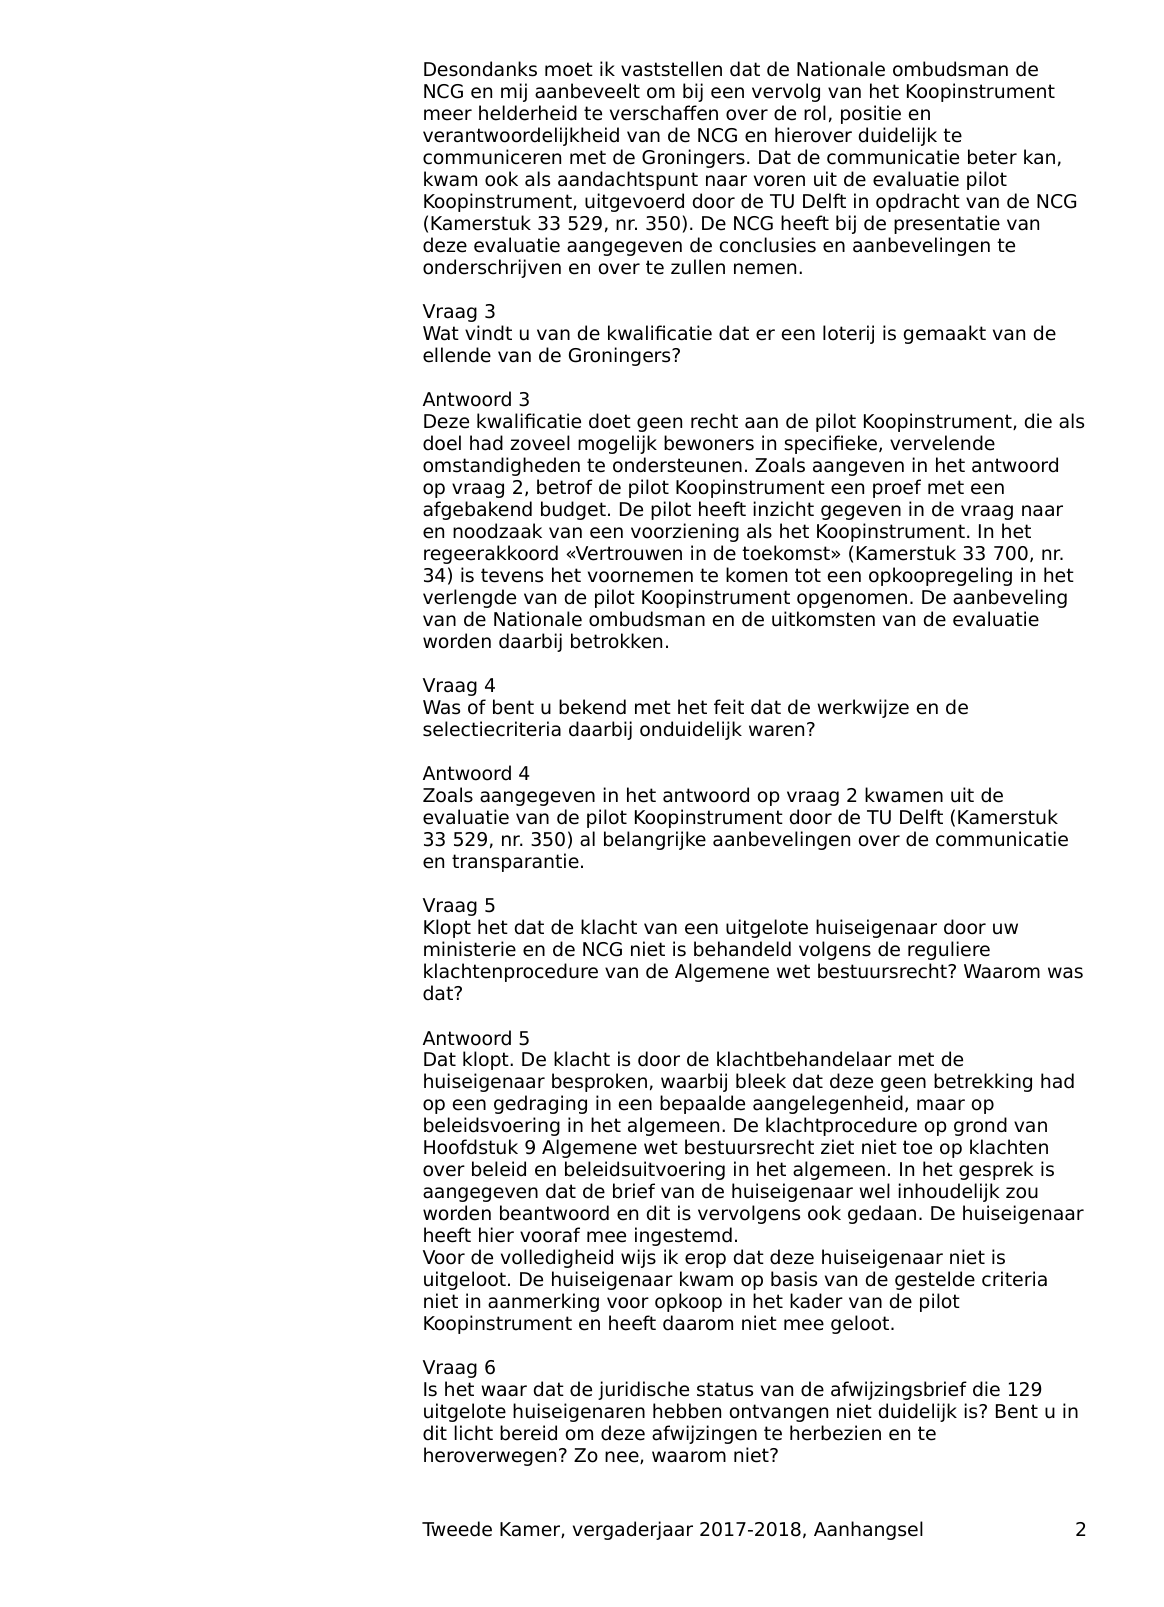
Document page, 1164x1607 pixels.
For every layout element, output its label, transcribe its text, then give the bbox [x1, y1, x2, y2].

text Dat klopt. De klacht is door de klachtbehandelaar met de huiseigenaar besproken, waarbij bleek dat deze geen betrekking had op een gedraging in een bepaalde aangelegenheid, maar op beleidsvoering in het algemeen. De klachtprocedure op grond van Hoofdstuk 9 Algemene wet bestuursrecht ziet niet toe op klachten over beleid en beleidsuitvoering in het algemeen. In het gesprek is aangegeven dat de brief van de huiseigenaar wel inhoudelijk zou worden beantwoord en dit is vervolgens ook gedaan. De huiseigenaar heeft hier vooraf mee ingestemd. [422, 1049, 1087, 1247]
text Klopt het dat de klacht van een uitgelote huiseigenaar door uw ministerie en de NCG niet is behandeld volgens de reguliere klachtenprocedure van de Algemene wet bestuursrecht? Waarom was dat? [422, 917, 1087, 1005]
text Vraag 3 [422, 301, 1087, 323]
text Vraag 6 [422, 1357, 1087, 1379]
text Was of bent u bekend met het feit dat de werkwijze en de selectiecriteria daarbij onduidelijk waren? [422, 697, 1087, 741]
text Vraag 5 [422, 895, 1087, 917]
text Vraag 4 [422, 675, 1087, 697]
text Antwoord 5 [422, 1027, 1087, 1049]
text Desondanks moet ik vaststellen dat de Nationale ombudsman de NCG en mij aanbeveelt om bij een vervolg van het Koopinstrument meer helderheid te verschaffen over de rol, positie en verantwoordelijkheid van de NCG en hierover duidelijk te communiceren met de Groningers. Dat de communicatie beter kan, kwam ook als aandachtspunt naar voren uit de evaluatie pilot Koopinstrument, uitgevoerd door de TU Delft in opdracht van de NCG (Kamerstuk 33 529, nr. 350). De NCG heeft bij de presentatie van deze evaluatie aangegeven de conclusies en aanbevelingen te onderschrijven en over te zullen nemen. [422, 59, 1087, 279]
text Deze kwalificatie doet geen recht aan de pilot Koopinstrument, die als doel had zoveel mogelijk bewoners in specifieke, vervelende omstandigheden te ondersteunen. Zoals aangeven in het antwoord op vraag 2, betrof de pilot Koopinstrument een proef met een afgebakend budget. De pilot heeft inzicht gegeven in de vraag naar en noodzaak van een voorziening als het Koopinstrument. In het regeerakkoord «Vertrouwen in de toekomst» (Kamerstuk 33 700, nr. 34) is tevens het voornemen te komen tot een opkoopregeling in het verlengde van de pilot Koopinstrument opgenomen. De aanbeveling van de Nationale ombudsman en de uitkomsten van de evaluatie worden daarbij betrokken. [422, 411, 1087, 653]
text Wat vindt u van de kwalificatie dat er een loterij is gemaakt van de ellende van de Groningers? [422, 323, 1087, 367]
text Voor de volledigheid wijs ik erop dat deze huiseigenaar niet is uitgeloot. De huiseigenaar kwam op basis van de gestelde criteria niet in aanmerking voor opkoop in het kader van de pilot Koopinstrument en heeft daarom niet mee geloot. [422, 1247, 1087, 1335]
text Antwoord 3 [422, 389, 1087, 411]
text Antwoord 4 [422, 763, 1087, 785]
text Zoals aangegeven in het antwoord op vraag 2 kwamen uit de evaluatie van de pilot Koopinstrument door de TU Delft (Kamerstuk 33 529, nr. 350) al belangrijke aanbevelingen over de communicatie en transparantie. [422, 785, 1087, 873]
text Is het waar dat de juridische status van de afwijzingsbrief die 129 uitgelote huiseigenaren hebben ontvangen niet duidelijk is? Bent u in dit licht bereid om deze afwijzingen te herbezien en te heroverwegen? Zo nee, waarom niet? [422, 1379, 1087, 1467]
